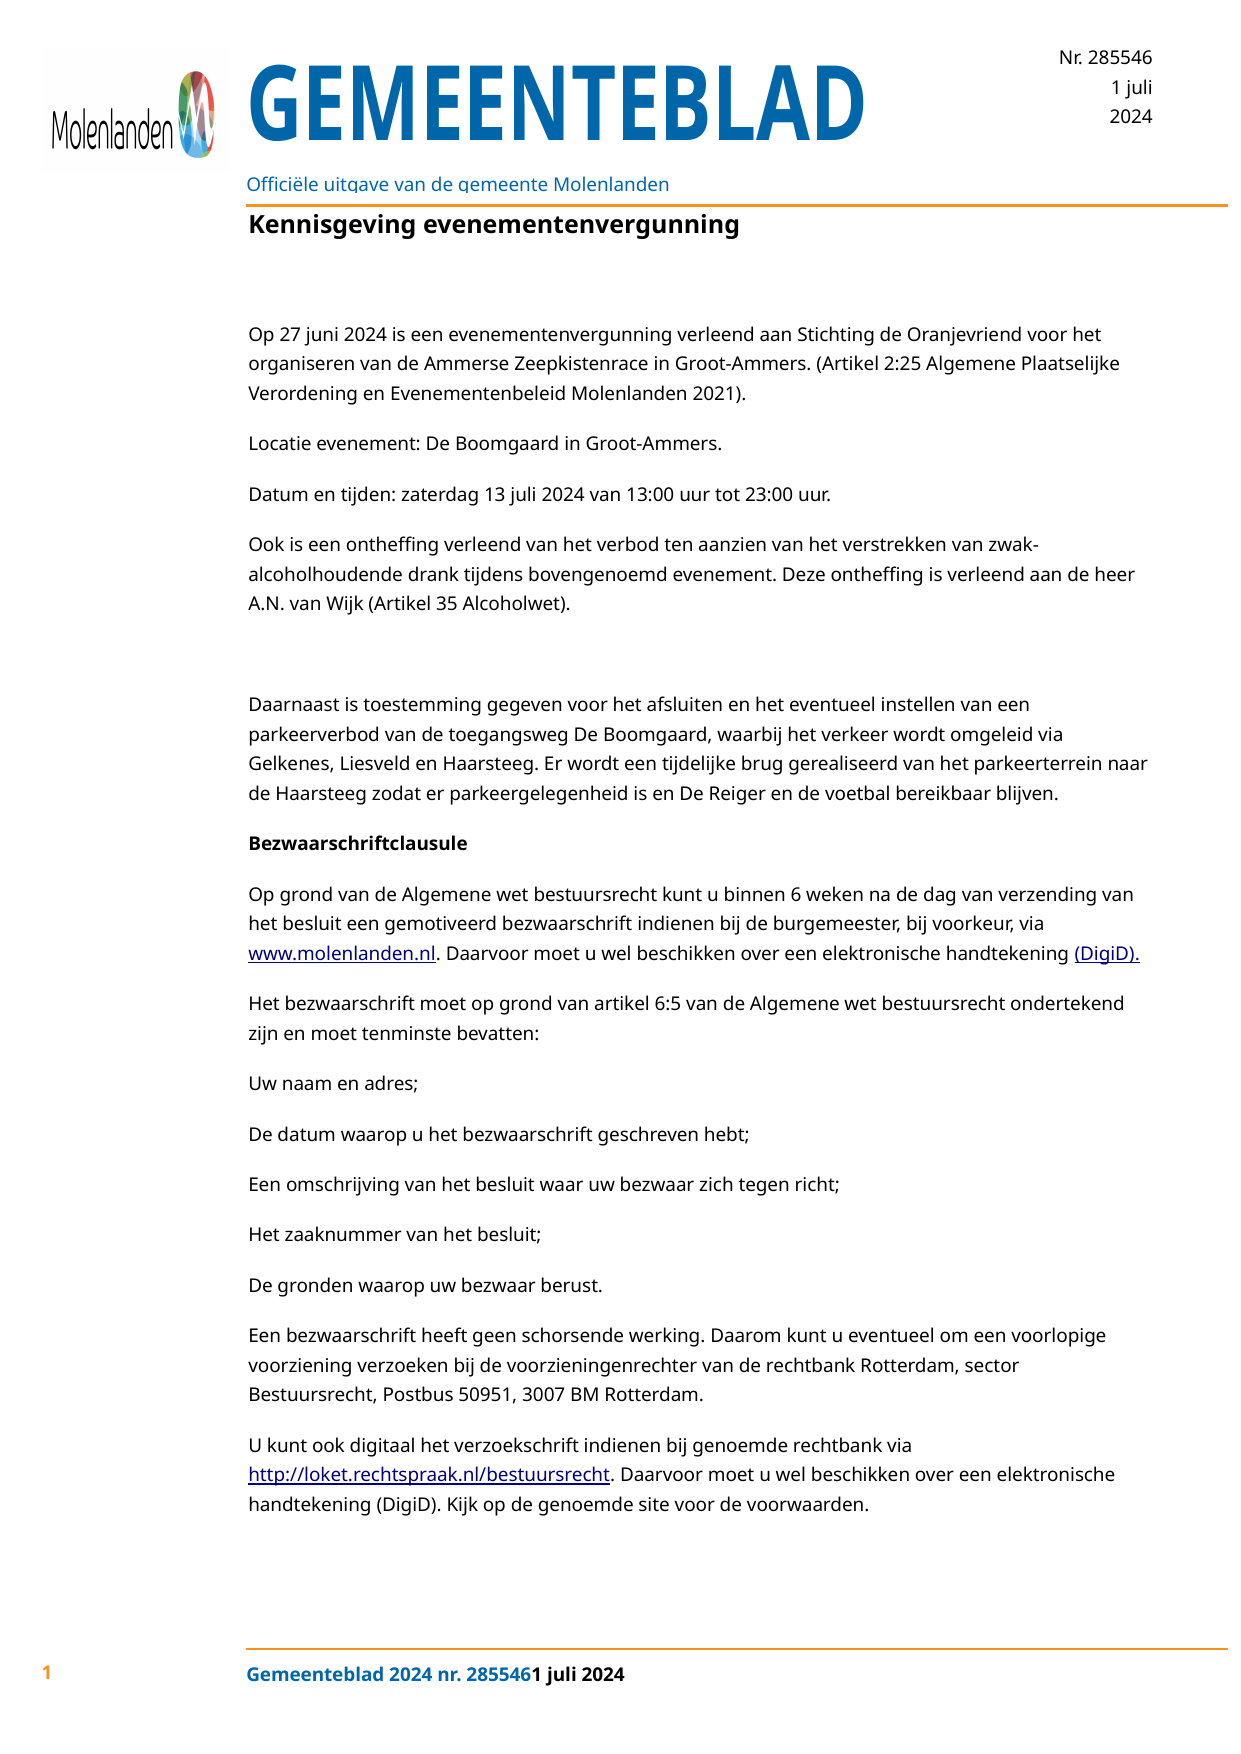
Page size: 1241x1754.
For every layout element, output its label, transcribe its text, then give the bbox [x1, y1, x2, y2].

text Op 27 juni 2024 is een evenementenvergunning verleend aan Stichting de Oranjevriend voor het organiseren van de Ammerse Zeepkistenrace in Groot-Ammers. (Artikel 2:25 Algemene Plaatselijke Verordening en Evenementenbeleid Molenlanden 2021). [248, 321, 1152, 406]
text Ook is een ontheffing verleend van het verbod ten aanzien van het verstrekken van zwak-alcoholhoudende drank tijdens bovengenoemd evenement. Deze ontheffing is verleend aan de heer A.N. van Wijk (Artikel 35 Alcoholwet). [248, 531, 1152, 616]
text Bezwaarschriftclausule [248, 830, 1152, 856]
text Een omschrijving van het besluit waar uw bezwaar zich tegen richt; [248, 1171, 1152, 1197]
text U kunt ook digitaal het verzoekschrift indienen bij genoemde rechtbank via http://loket.rechtspraak.nl/bestuursrecht. Daarvoor moet u wel beschikken over een elektronische handtekening (DigiD). Kijk op de genoemde site voor de voorwaarden. [248, 1432, 1152, 1517]
text Daarnaast is toestemming gegeven voor het afsluiten en het eventueel instellen van een parkeerverbod van de toegangsweg De Boomgaard, waarbij het verkeer wordt omgeleid via Gelkenes, Liesveld en Haarsteeg. Er wordt een tijdelijke brug gerealiseerd van het parkeerterrein naar de Haarsteeg zodat er parkeergelegenheid is en De Reiger en de voetbal bereikbaar blijven. [248, 691, 1152, 806]
text Het bezwaarschrift moet op grond van artikel 6:5 van de Algemene wet bestuursrecht ondertekend zijn en moet tenminste bevatten: [248, 990, 1152, 1046]
text De datum waarop u het bezwaarschrift geschreven hebt; [248, 1121, 1152, 1146]
text Locatie evenement: De Boomgaard in Groot-Ammers. [248, 430, 1152, 456]
text Op grond van de Algemene wet bestuursrecht kunt u binnen 6 weken na de dag van verzending van het besluit een gemotiveerd bezwaarschrift indienen bij de burgemeester, bij voorkeur, via www.molenlanden.nl. Daarvoor moet u wel beschikken over een elektronische handtekening (DigiD). [248, 881, 1152, 966]
text Een bezwaarschrift heeft geen schorsende werking. Daarom kunt u eventueel om een voorlopige voorziening verzoeken bij de voorzieningenrechter van de rechtbank Rotterdam, sector Bestuursrecht, Postbus 50951, 3007 BM Rotterdam. [248, 1322, 1152, 1407]
text Het zaaknummer van het besluit; [248, 1222, 1152, 1247]
picture [41, 47, 231, 172]
text De gronden waarop uw bezwaar berust. [248, 1272, 1152, 1298]
text Datum en tijden: zaterdag 13 juli 2024 van 13:00 uur tot 23:00 uur. [248, 481, 1152, 506]
text Uw naam en adres; [248, 1070, 1152, 1096]
text Kennisgeving evenementenvergunning [248, 207, 1152, 241]
